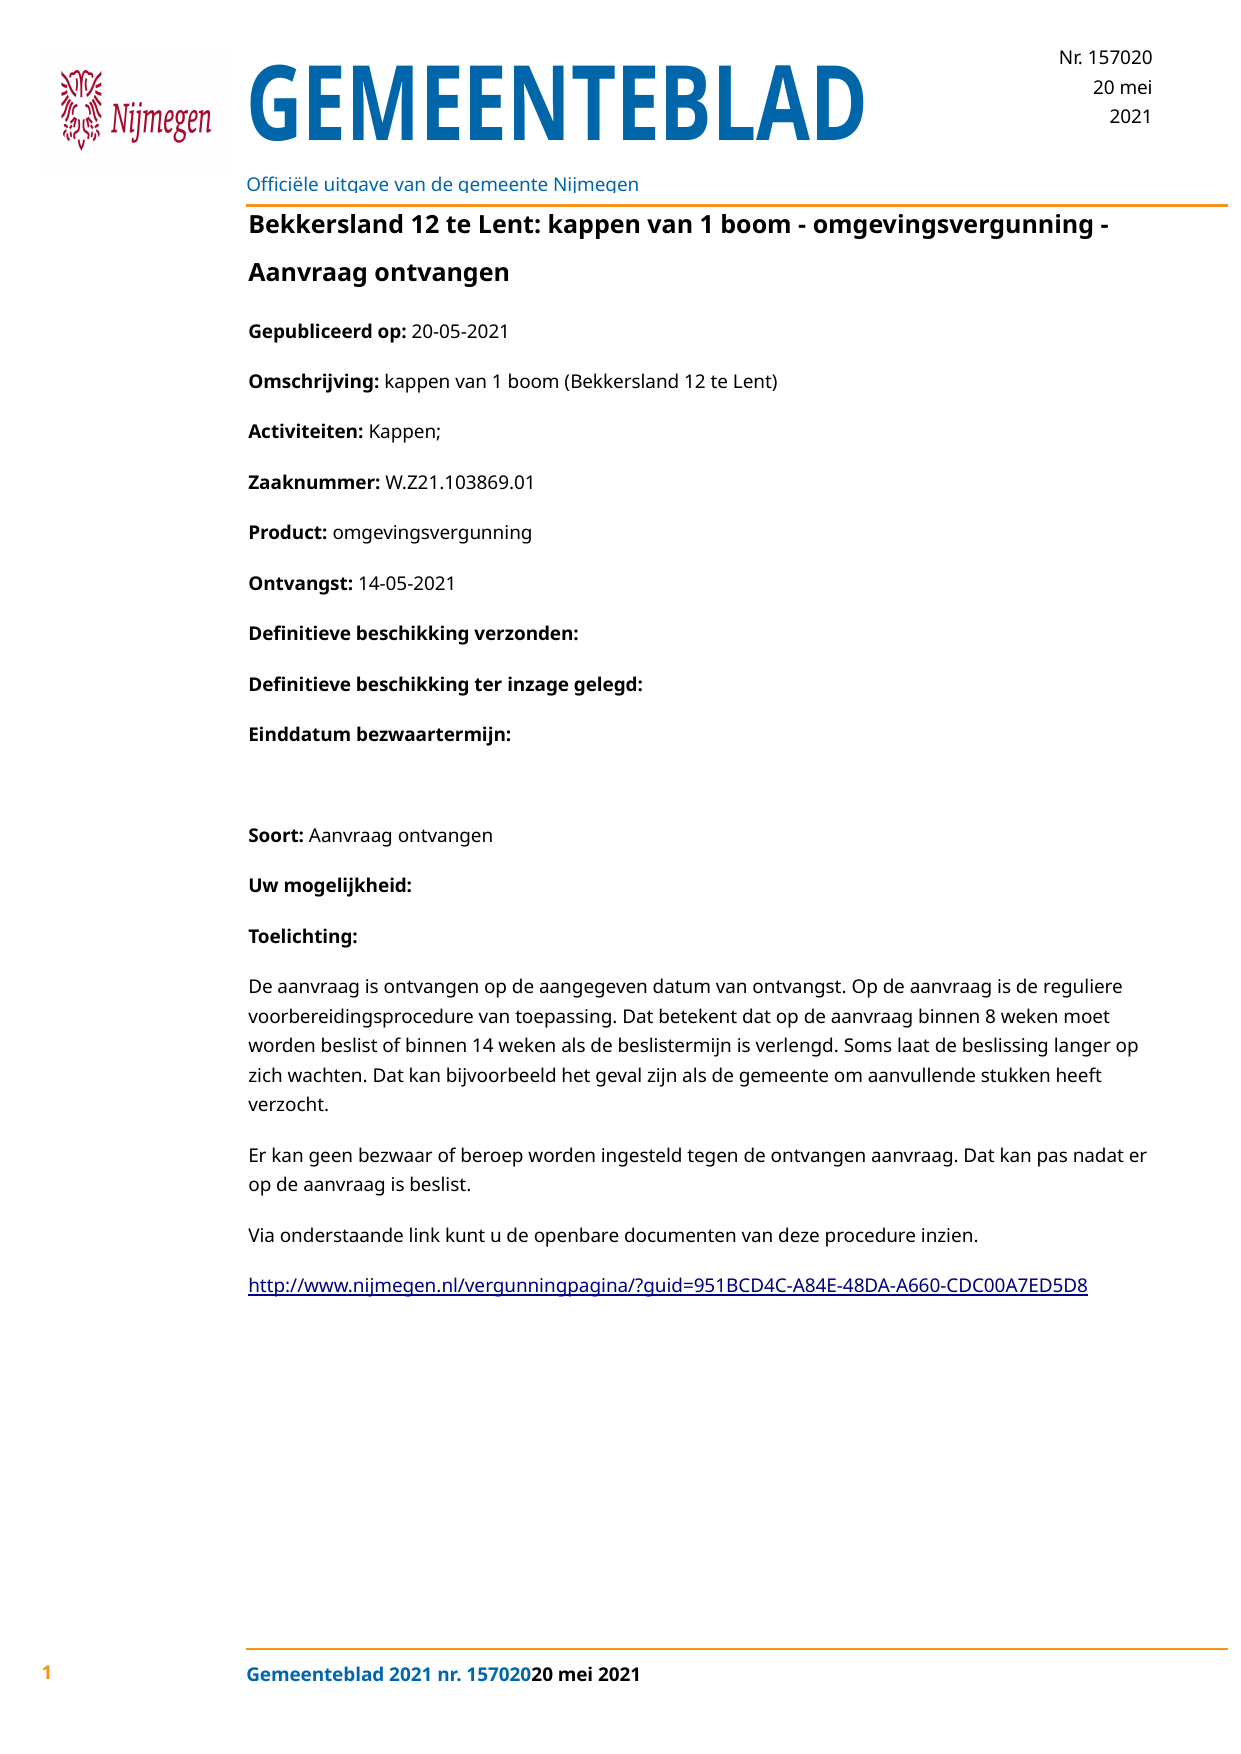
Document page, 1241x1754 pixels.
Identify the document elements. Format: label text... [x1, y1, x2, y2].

text Er kan geen bezwaar of beroep worden ingesteld tegen de ontvangen aanvraag. Dat kan pas nadat er op de aanvraag is beslist. [248, 1142, 1152, 1197]
text Soort: Aanvraag ontvangen [248, 822, 1152, 848]
text De aanvraag is ontvangen op de aangegeven datum van ontvangst. Op de aanvraag is de reguliere voorbereidingsprocedure van toepassing. Dat betekent dat op de aanvraag binnen 8 weken moet worden beslist of binnen 14 weken als de beslistermijn is verlengd. Soms laat de beslissing langer op zich wachten. Dat kan bijvoorbeeld het geval zijn als de gemeente om aanvullende stukken heeft verzocht. [248, 973, 1152, 1117]
text Gepubliceerd op: 20-05-2021 [248, 318, 1152, 344]
text Ontvangst: 14-05-2021 [248, 570, 1152, 596]
text Definitieve beschikking verzonden: [248, 620, 1152, 646]
text Bekkersland 12 te Lent: kappen van 1 boom - omgevingsvergunning - Aanvraag ontvangen [248, 207, 1152, 288]
text Omschrijving: kappen van 1 boom (Bekkersland 12 te Lent) [248, 368, 1152, 394]
text Einddatum bezwaartermijn: [248, 721, 1152, 747]
text Toelichting: [248, 923, 1152, 949]
text http://www.nijmegen.nl/vergunningpagina/?guid=951BCD4C-A84E-48DA-A660-CDC00A7ED5D8 [248, 1272, 1152, 1298]
text Definitieve beschikking ter inzage gelegd: [248, 671, 1152, 697]
text Activiteiten: Kappen; [248, 419, 1152, 444]
text Uw mogelijkheid: [248, 872, 1152, 898]
text Product: omgevingsvergunning [248, 519, 1152, 545]
text Zaaknummer: W.Z21.103869.01 [248, 469, 1152, 495]
text Via onderstaande link kunt u de openbare documenten van deze procedure inzien. [248, 1222, 1152, 1248]
picture [41, 47, 231, 172]
